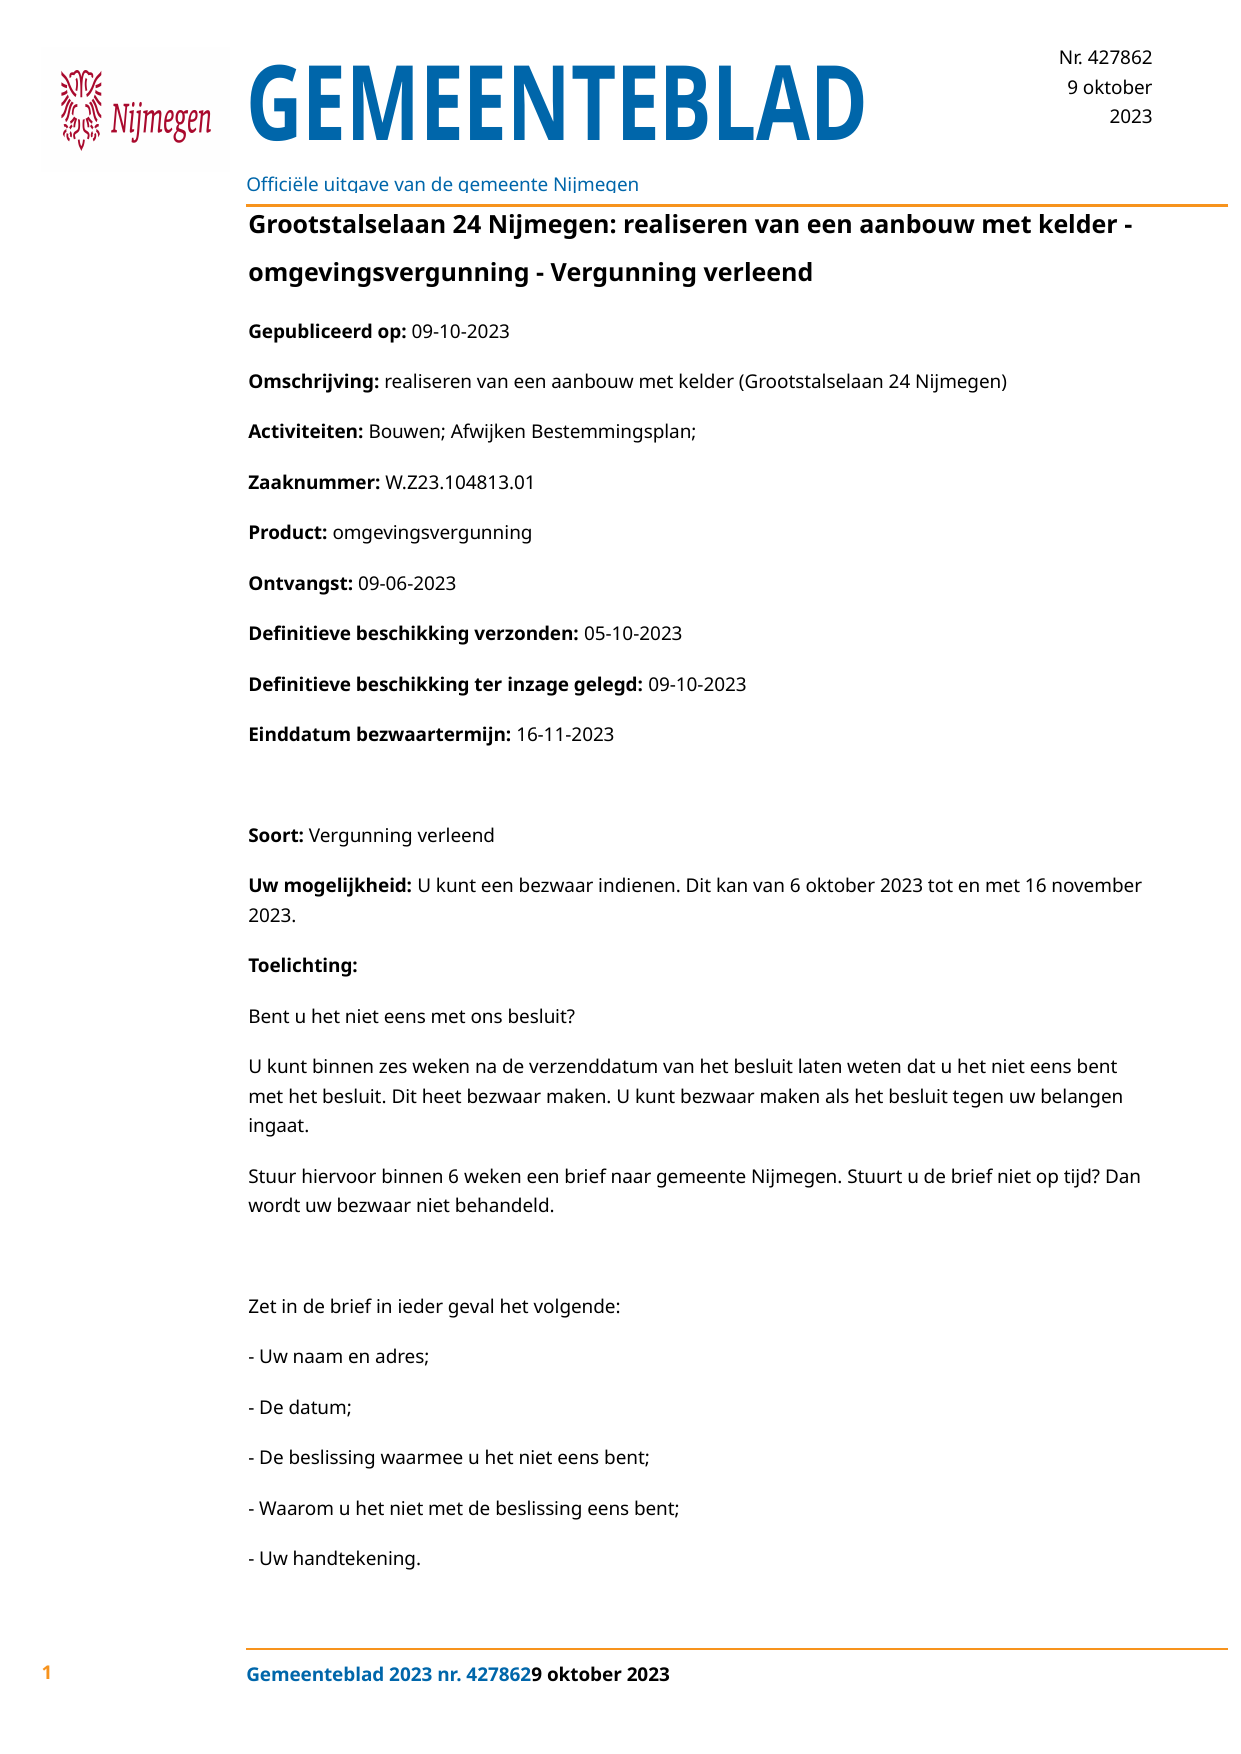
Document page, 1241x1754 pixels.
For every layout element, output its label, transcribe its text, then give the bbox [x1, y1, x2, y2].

text Omschrijving: realiseren van een aanbouw met kelder (Grootstalselaan 24 Nijmegen) [248, 368, 1152, 394]
text Soort: Vergunning verleend [248, 822, 1152, 848]
text Toelichting: [248, 952, 1152, 978]
text Gepubliceerd op: 09-10-2023 [248, 318, 1152, 344]
text Uw mogelijkheid: U kunt een bezwaar indienen. Dit kan van 6 oktober 2023 tot en met 16 november 2023. [248, 872, 1152, 928]
text Einddatum bezwaartermijn: 16-11-2023 [248, 721, 1152, 747]
text - Uw naam en adres; [248, 1344, 1152, 1369]
text Grootstalselaan 24 Nijmegen: realiseren van een aanbouw met kelder - omgevingsvergunning - Vergunning verleend [248, 207, 1152, 288]
text Ontvangst: 09-06-2023 [248, 570, 1152, 596]
text Activiteiten: Bouwen; Afwijken Bestemmingsplan; [248, 419, 1152, 444]
text Zaaknummer: W.Z23.104813.01 [248, 469, 1152, 495]
text - Waarom u het niet met de beslissing eens bent; [248, 1495, 1152, 1521]
picture [41, 47, 231, 172]
text - De datum; [248, 1394, 1152, 1420]
text U kunt binnen zes weken na de verzenddatum van het besluit laten weten dat u het niet eens bent met het besluit. Dit heet bezwaar maken. U kunt bezwaar maken als het besluit tegen uw belangen ingaat. [248, 1053, 1152, 1138]
text - De beslissing waarmee u het niet eens bent; [248, 1444, 1152, 1470]
text Product: omgevingsvergunning [248, 519, 1152, 545]
text Definitieve beschikking ter inzage gelegd: 09-10-2023 [248, 671, 1152, 697]
text Definitieve beschikking verzonden: 05-10-2023 [248, 620, 1152, 646]
text - Uw handtekening. [248, 1545, 1152, 1571]
text Stuur hiervoor binnen 6 weken een brief naar gemeente Nijmegen. Stuurt u de brief niet op tijd? Dan wordt uw bezwaar niet behandeld. [248, 1163, 1152, 1218]
text Bent u het niet eens met ons besluit? [248, 1003, 1152, 1029]
text Zet in de brief in ieder geval het volgende: [248, 1293, 1152, 1319]
